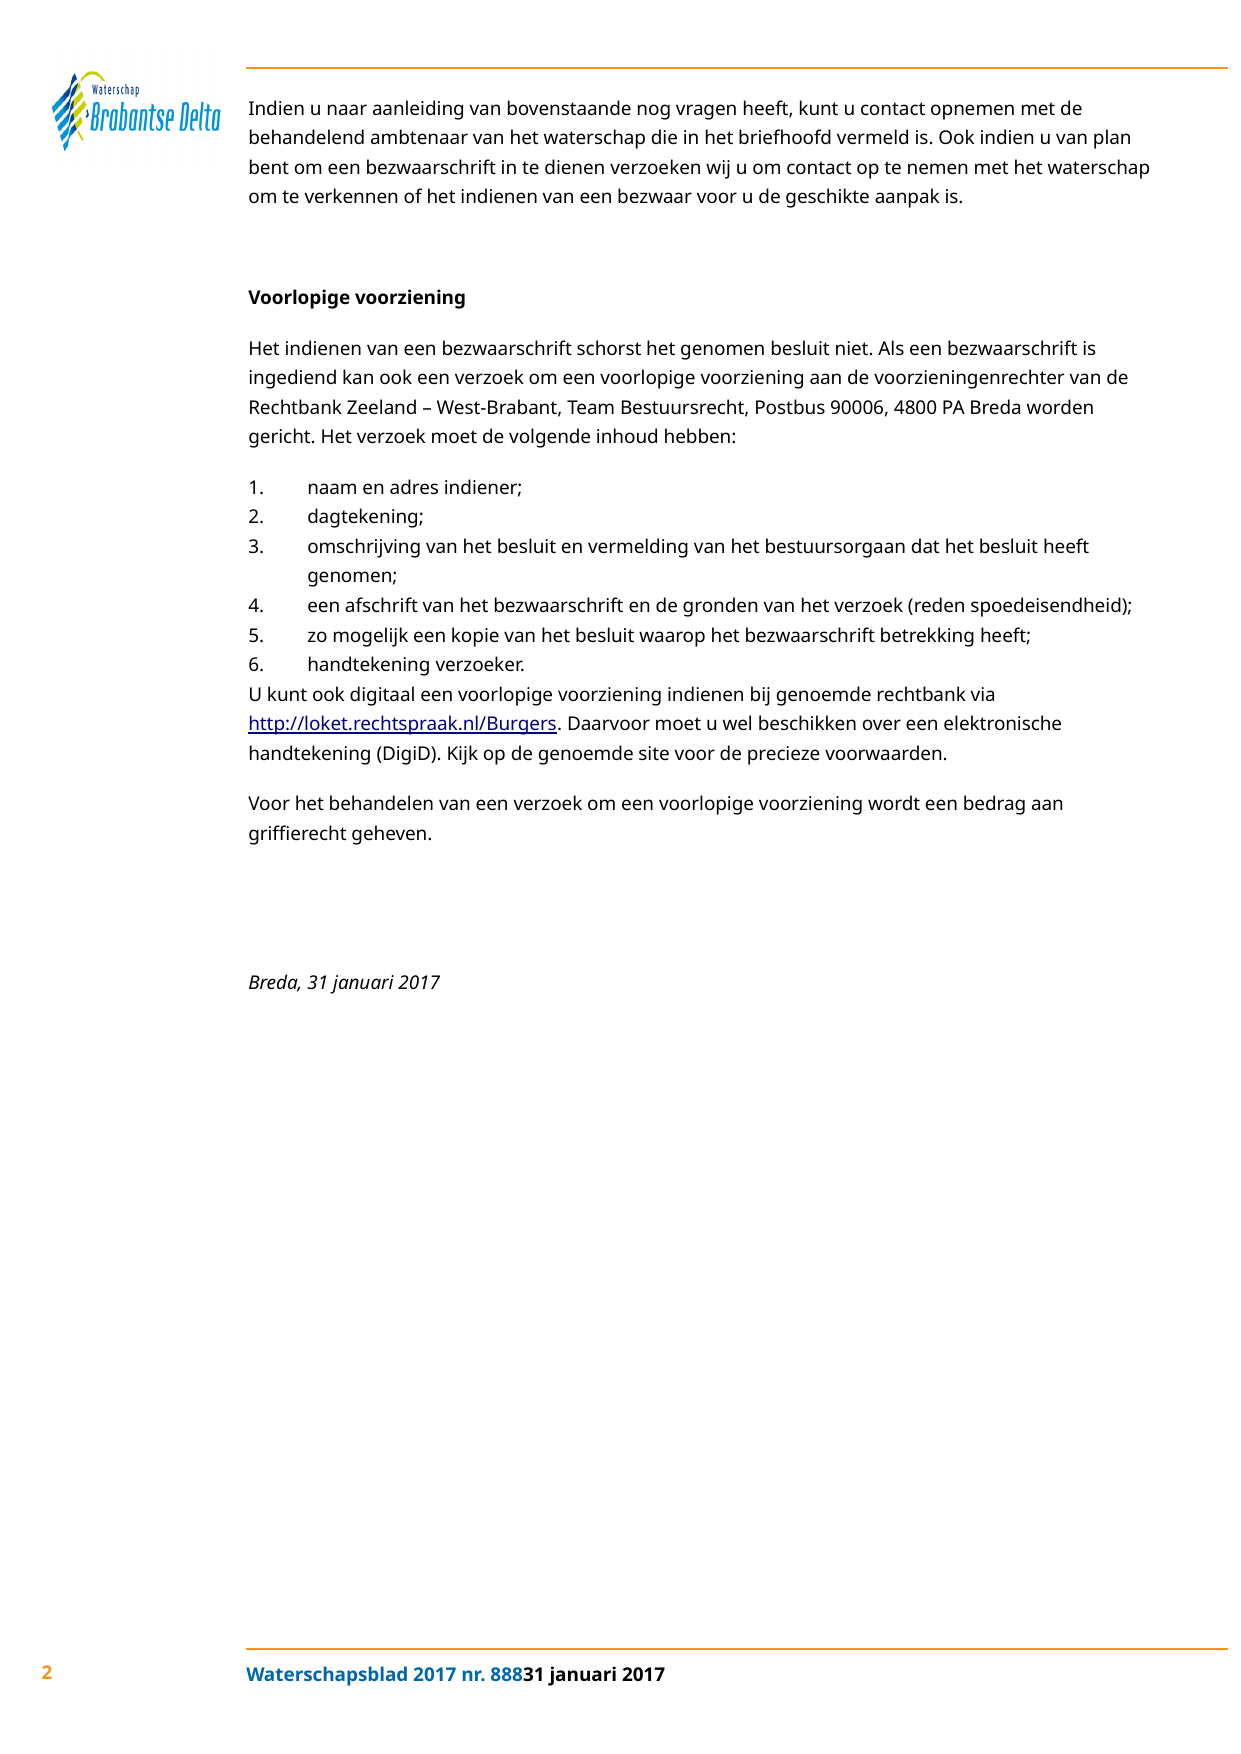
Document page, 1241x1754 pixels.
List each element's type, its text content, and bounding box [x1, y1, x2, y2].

list een afschrift van het bezwaarschrift en de gronden van het verzoek (reden spoedeisendheid); [248, 592, 1152, 618]
picture [41, 47, 231, 172]
list naam en adres indiener; [248, 474, 1152, 500]
text Voorlopige voorziening [248, 284, 1152, 310]
text Voor het behandelen van een verzoek om een voorlopige voorziening wordt een bedrag aan griffierecht geheven. [248, 791, 1152, 846]
list zo mogelijk een kopie van het besluit waarop het bezwaarschrift betrekking heeft; [248, 622, 1152, 648]
text U kunt ook digitaal een voorlopige voorziening indienen bij genoemde rechtbank via http://loket.rechtspraak.nl/Burgers. Daarvoor moet u wel beschikken over een elektronische handtekening (DigiD). Kijk op de genoemde site voor de precieze voorwaarden. [248, 681, 1152, 766]
text Het indienen van een bezwaarschrift schorst het genomen besluit niet. Als een bezwaarschrift is ingediend kan ook een verzoek om een voorlopige voorziening aan de voorzieningenrechter van de Rechtbank Zeeland – West-Brabant, Team Bestuursrecht, Postbus 90006, 4800 PA Breda worden gericht. Het verzoek moet de volgende inhoud hebben: [248, 335, 1152, 449]
list omschrijving van het besluit en vermelding van het bestuursorgaan dat het besluit heeft genomen; [248, 533, 1152, 588]
list handtekening verzoeker. [248, 651, 1152, 677]
text Indien u naar aanleiding van bovenstaande nog vragen heeft, kunt u contact opnemen met de behandelend ambtenaar van het waterschap die in het briefhoofd vermeld is. Ook indien u van plan bent om een bezwaarschrift in te dienen verzoeken wij u om contact op te nemen met het waterschap om te verkennen of het indienen van een bezwaar voor u de geschikte aanpak is. [248, 95, 1152, 209]
list dagtekening; [248, 503, 1152, 529]
text Breda, 31 januari 2017 [248, 969, 1152, 994]
